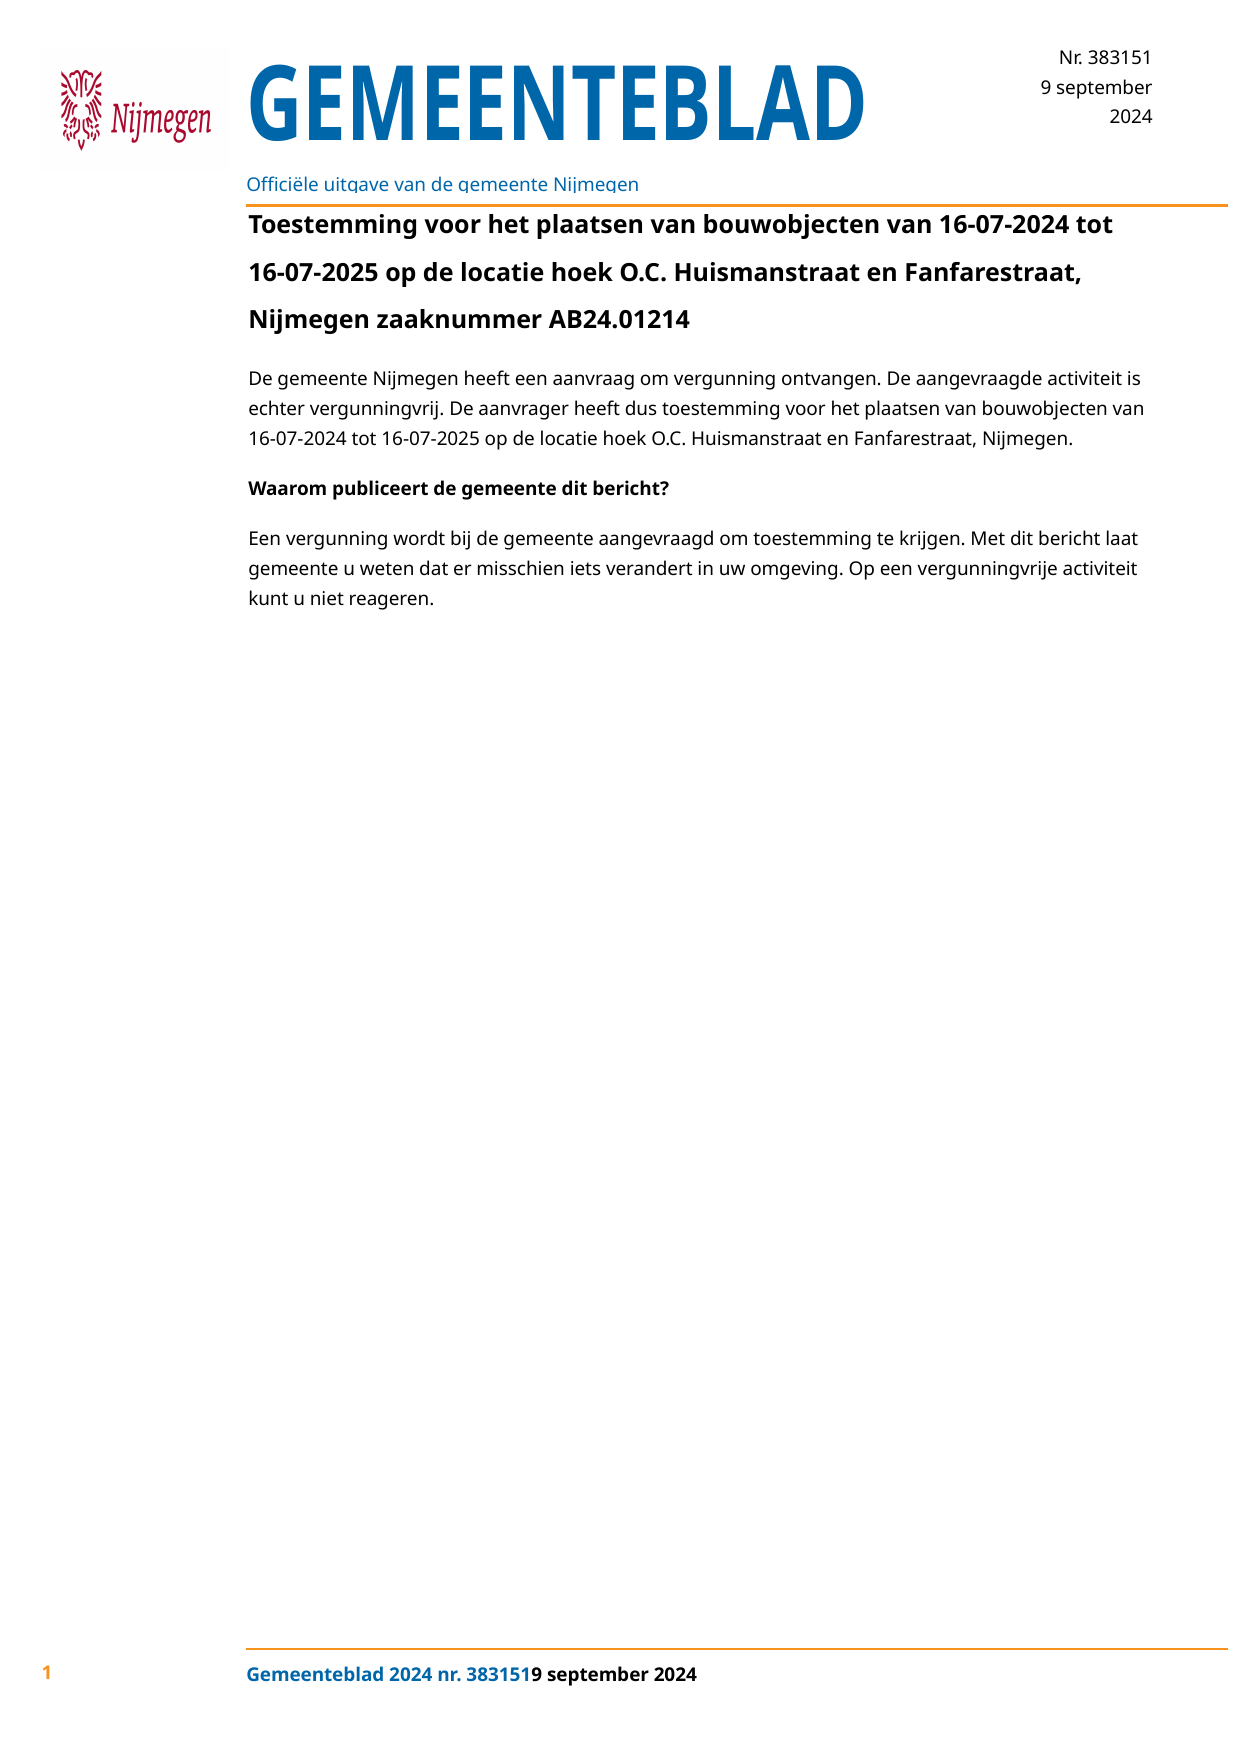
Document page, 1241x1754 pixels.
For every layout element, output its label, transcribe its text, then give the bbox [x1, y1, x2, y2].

text Een vergunning wordt bij de gemeente aangevraagd om toestemming te krijgen. Met dit bericht laat gemeente u weten dat er misschien iets verandert in uw omgeving. Op een vergunningvrije activiteit kunt u niet reageren. [248, 526, 1152, 610]
picture [41, 47, 231, 172]
text De gemeente Nijmegen heeft een aanvraag om vergunning ontvangen. De aangevraagde activiteit is echter vergunningvrij. De aanvrager heeft dus toestemming voor het plaatsen van bouwobjecten van 16-07-2024 tot 16-07-2025 op de locatie hoek O.C. Huismanstraat en Fanfarestraat, Nijmegen. [248, 366, 1152, 450]
text Toestemming voor het plaatsen van bouwobjecten van 16-07-2024 tot 16-07-2025 op de locatie hoek O.C. Huismanstraat en Fanfarestraat, Nijmegen zaaknummer AB24.01214 [248, 207, 1152, 336]
text Waarom publiceert de gemeente dit bericht? [248, 475, 1152, 501]
